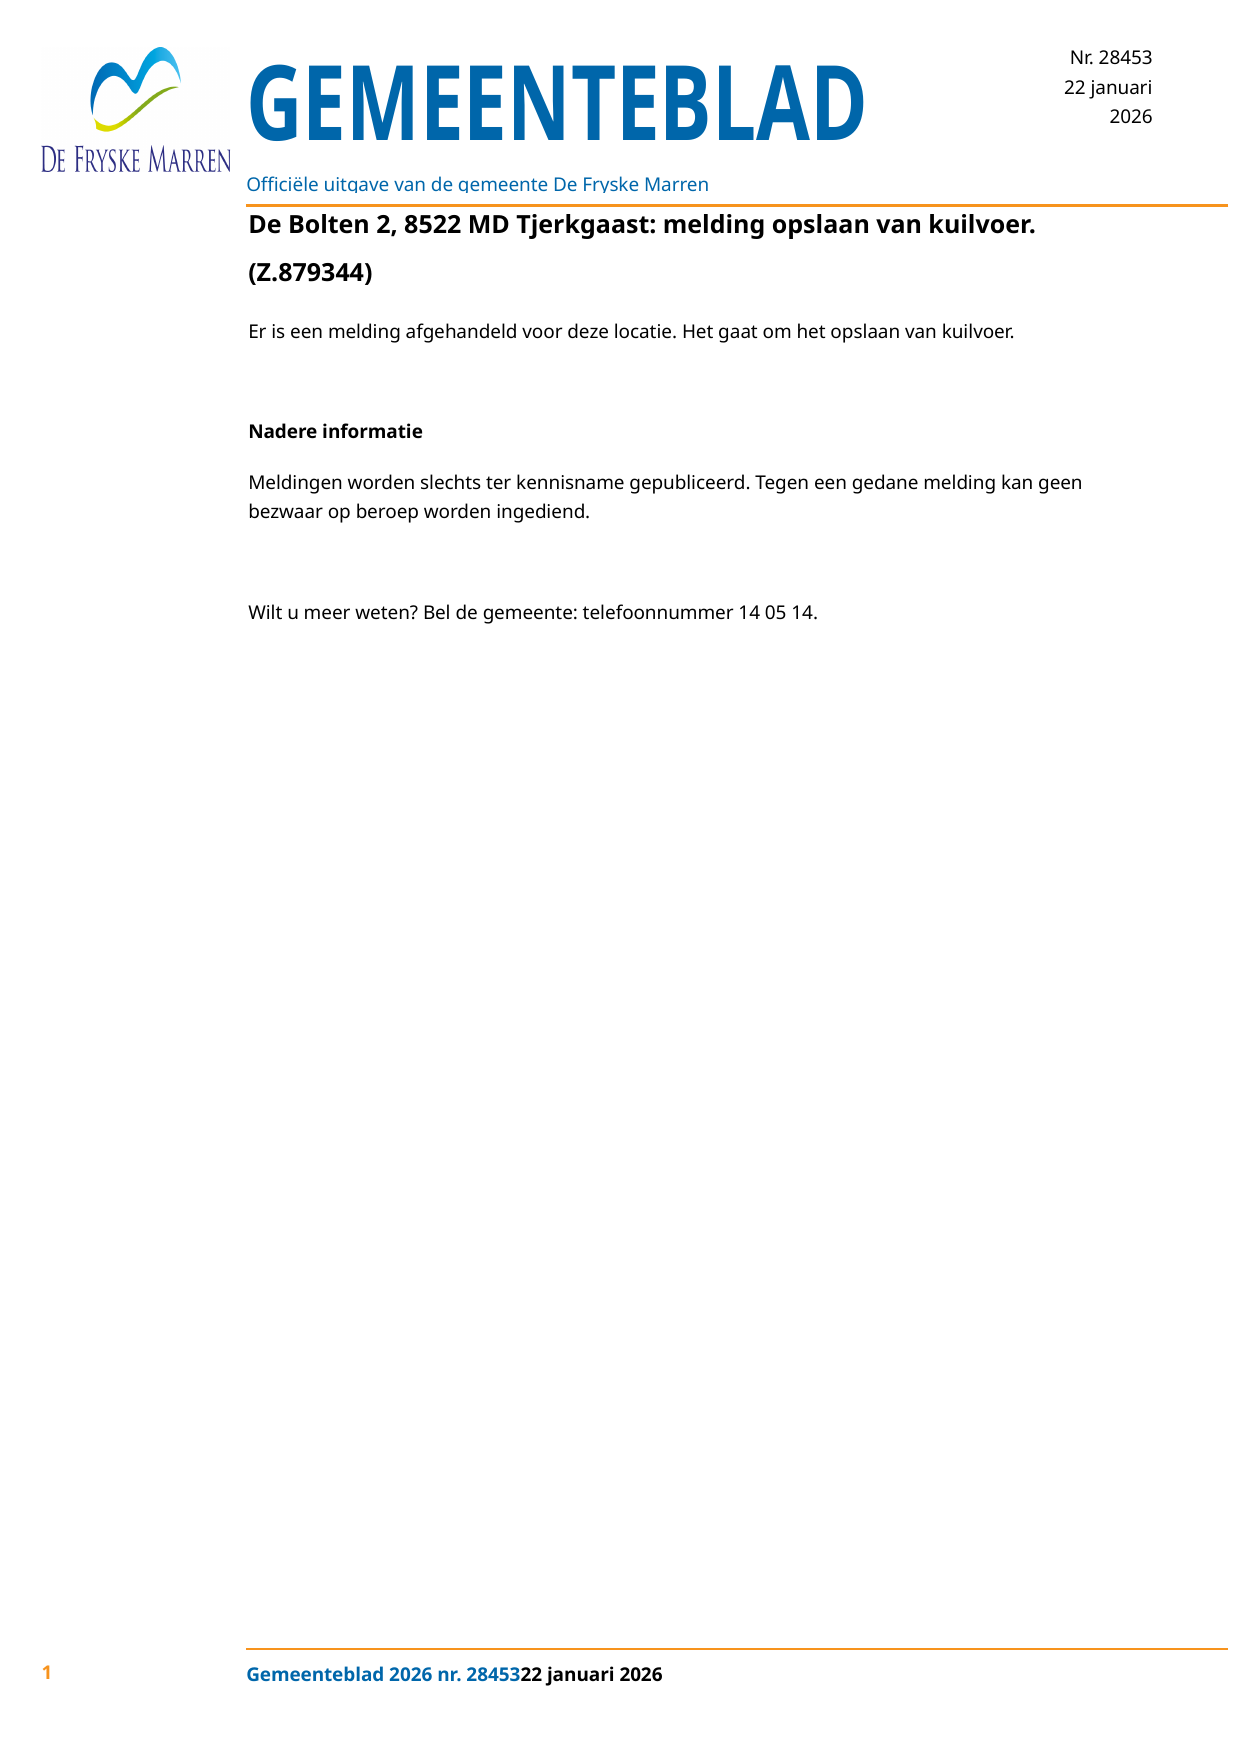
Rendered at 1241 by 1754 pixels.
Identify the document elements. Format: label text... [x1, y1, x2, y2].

picture [41, 47, 231, 172]
text De Bolten 2, 8522 MD Tjerkgaast: melding opslaan van kuilvoer. (Z.879344) [248, 207, 1152, 288]
text Meldingen worden slechts ter kennisname gepubliceerd. Tegen een gedane melding kan geen bezwaar op beroep worden ingediend. [248, 469, 1152, 524]
text Er is een melding afgehandeld voor deze locatie. Het gaat om het opslaan van kuilvoer. [248, 318, 1152, 344]
text Wilt u meer weten? Bel de gemeente: telefoonnummer 14 05 14. [248, 599, 1152, 625]
text Nadere informatie [248, 419, 1152, 444]
